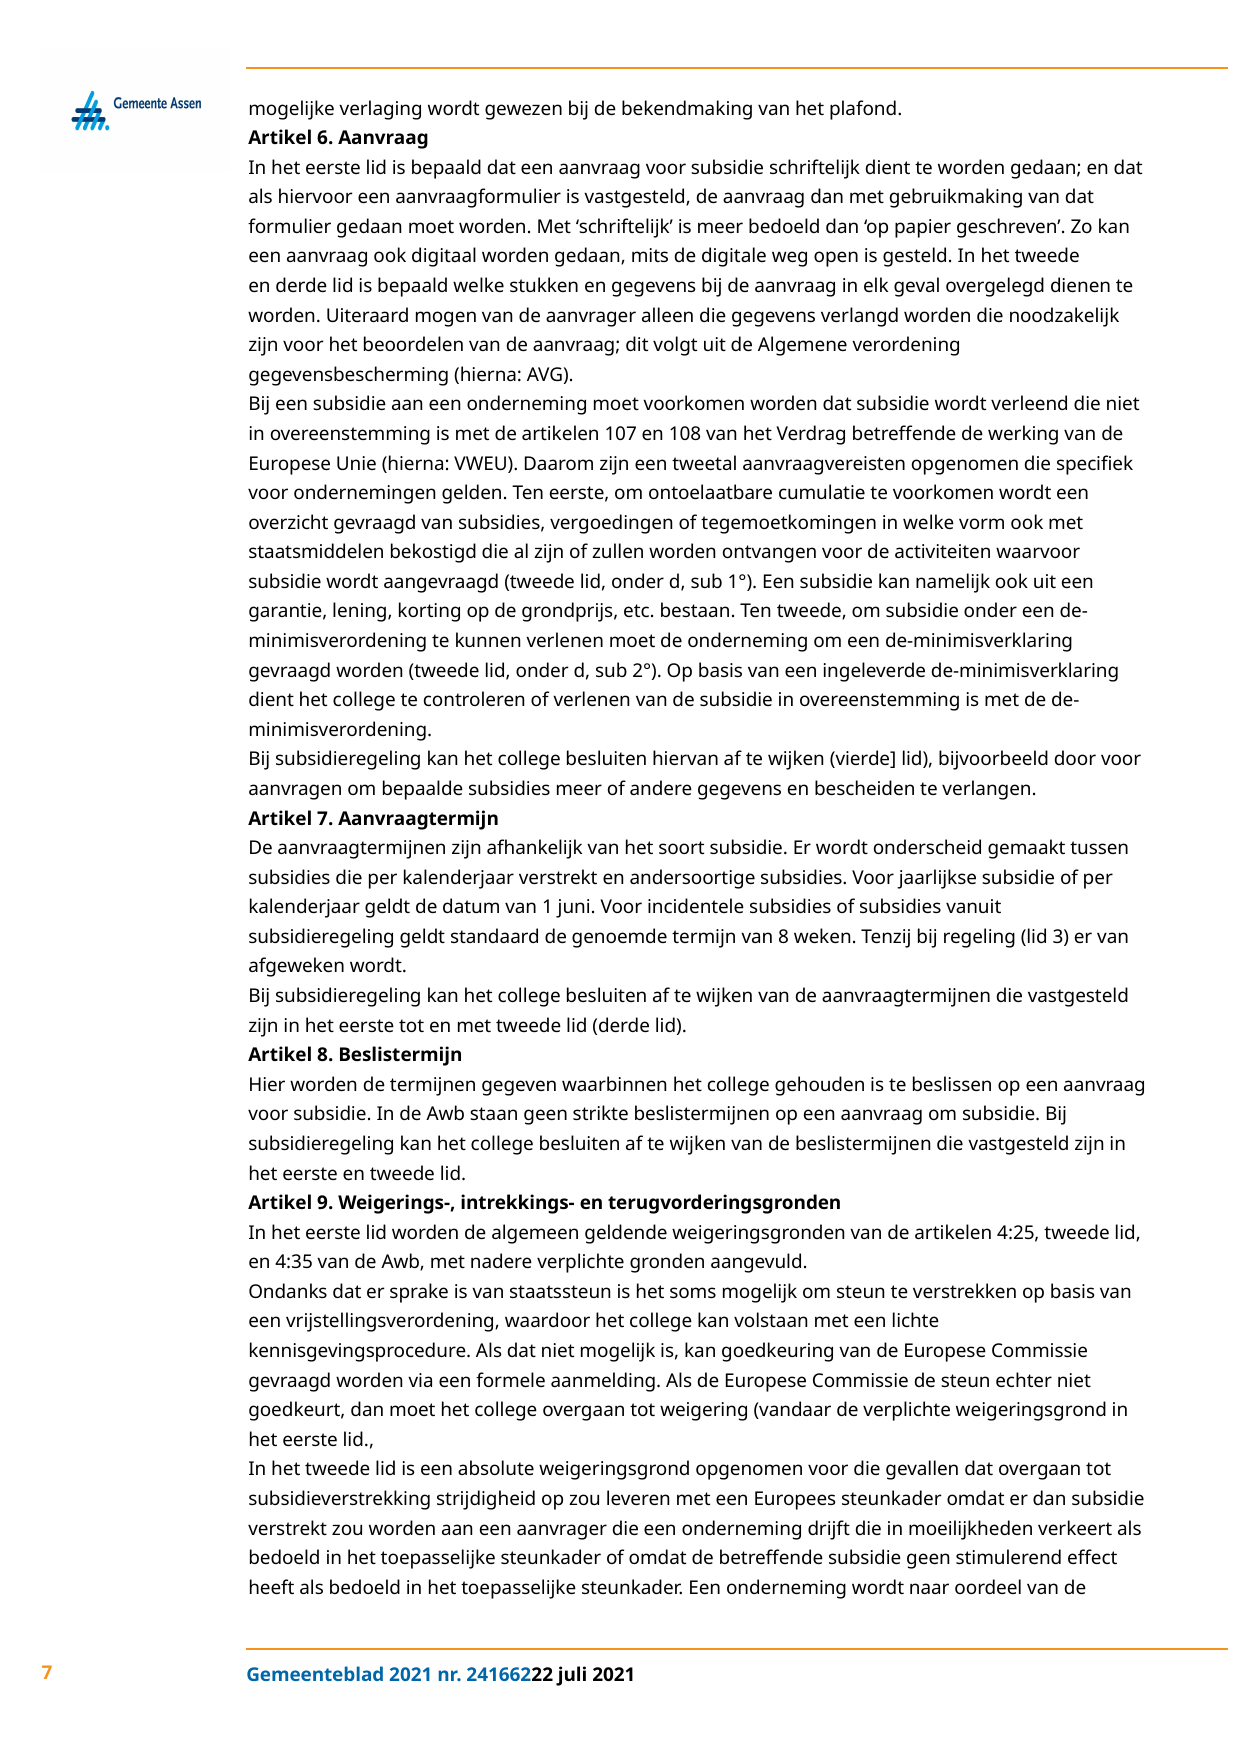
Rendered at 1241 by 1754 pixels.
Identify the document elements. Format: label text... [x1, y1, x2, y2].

text De aanvraagtermijnen zijn afhankelijk van het soort subsidie. Er wordt onderscheid gemaakt tussen subsidies die per kalenderjaar verstrekt en andersoortige subsidies. Voor jaarlijkse subsidie of per kalenderjaar geldt de datum van 1 juni. Voor incidentele subsidies of subsidies vanuit subsidieregeling geldt standaard de genoemde termijn van 8 weken. Tenzij bij regeling (lid 3) er van afgeweken wordt. [248, 834, 1152, 978]
text Hier worden de termijnen gegeven waarbinnen het college gehouden is te beslissen op een aanvraag voor subsidie. In de Awb staan geen strikte beslistermijnen op een aanvraag om subsidie. Bij subsidieregeling kan het college besluiten af te wijken van de beslistermijnen die vastgesteld zijn in het eerste en tweede lid. [248, 1071, 1152, 1186]
text Bij subsidieregeling kan het college besluiten hiervan af te wijken (vierde] lid), bijvoorbeeld door voor aanvragen om bepaalde subsidies meer of andere gegevens en bescheiden te verlangen. [248, 746, 1152, 801]
text Artikel 9. Weigerings-, intrekkings- en terugvorderingsgronden [248, 1189, 1152, 1215]
text In het eerste lid worden de algemeen geldende weigeringsgronden van de artikelen 4:25, tweede lid, en 4:35 van de Awb, met nadere verplichte gronden aangevuld. [248, 1219, 1152, 1274]
text In het tweede lid is een absolute weigeringsgrond opgenomen voor die gevallen dat overgaan tot subsidieverstrekking strijdigheid op zou leveren met een Europees steunkader omdat er dan subsidie verstrekt zou worden aan een aanvrager die een onderneming drijft die in moeilijkheden verkeert als bedoeld in het toepasselijke steunkader of omdat de betreffende subsidie geen stimulerend effect heeft als bedoeld in het toepasselijke steunkader. Een onderneming wordt naar oordeel van de [248, 1456, 1152, 1600]
text Artikel 8. Beslistermijn [248, 1041, 1152, 1067]
text en derde lid is bepaald welke stukken en gegevens bij de aanvraag in elk geval overgelegd dienen te worden. Uiteraard mogen van de aanvrager alleen die gegevens verlangd worden die noodzakelijk zijn voor het beoordelen van de aanvraag; dit volgt uit de Algemene verordening gegevensbescherming (hierna: AVG). [248, 272, 1152, 387]
text Artikel 7. Aanvraagtermijn [248, 805, 1152, 831]
text Ondanks dat er sprake is van staatssteun is het soms mogelijk om steun te verstrekken op basis van een vrijstellingsverordening, waardoor het college kan volstaan met een lichte kennisgevingsprocedure. Als dat niet mogelijk is, kan goedkeuring van de Europese Commissie gevraagd worden via een formele aanmelding. Als de Europese Commissie de steun echter niet goedkeurt, dan moet het college overgaan tot weigering (vandaar de verplichte weigeringsgrond in het eerste lid., [248, 1278, 1152, 1452]
text Bij een subsidie aan een onderneming moet voorkomen worden dat subsidie wordt verleend die niet in overeenstemming is met de artikelen 107 en 108 van het Verdrag betreffende de werking van de Europese Unie (hierna: VWEU). Daarom zijn een tweetal aanvraagvereisten opgenomen die specifiek voor ondernemingen gelden. Ten eerste, om ontoelaatbare cumulatie te voorkomen wordt een overzicht gevraagd van subsidies, vergoedingen of tegemoetkomingen in welke vorm ook met staatsmiddelen bekostigd die al zijn of zullen worden ontvangen voor de activiteiten waarvoor subsidie wordt aangevraagd (tweede lid, onder d, sub 1°). Een subsidie kan namelijk ook uit een garantie, lening, korting op de grondprijs, etc. bestaan. Ten tweede, om subsidie onder een de-minimisverordening te kunnen verlenen moet de onderneming om een de-minimisverklaring gevraagd worden (tweede lid, onder d, sub 2°). Op basis van een ingeleverde de-minimisverklaring dient het college te controleren of verlenen van de subsidie in overeenstemming is met de de-minimisverordening. [248, 391, 1152, 742]
text Bij subsidieregeling kan het college besluiten af te wijken van de aanvraagtermijnen die vastgesteld zijn in het eerste tot en met tweede lid (derde lid). [248, 982, 1152, 1038]
text In het eerste lid is bepaald dat een aanvraag voor subsidie schriftelijk dient te worden gedaan; en dat als hiervoor een aanvraagformulier is vastgesteld, de aanvraag dan met gebruikmaking van dat formulier gedaan moet worden. Met ‘schriftelijk’ is meer bedoeld dan ‘op papier geschreven’. Zo kan een aanvraag ook digitaal worden gedaan, mits de digitale weg open is gesteld. In het tweede [248, 154, 1152, 268]
text mogelijke verlaging wordt gewezen bij de bekendmaking van het plafond. [248, 95, 1152, 121]
text Artikel 6. Aanvraag [248, 124, 1152, 150]
picture [41, 47, 231, 172]
